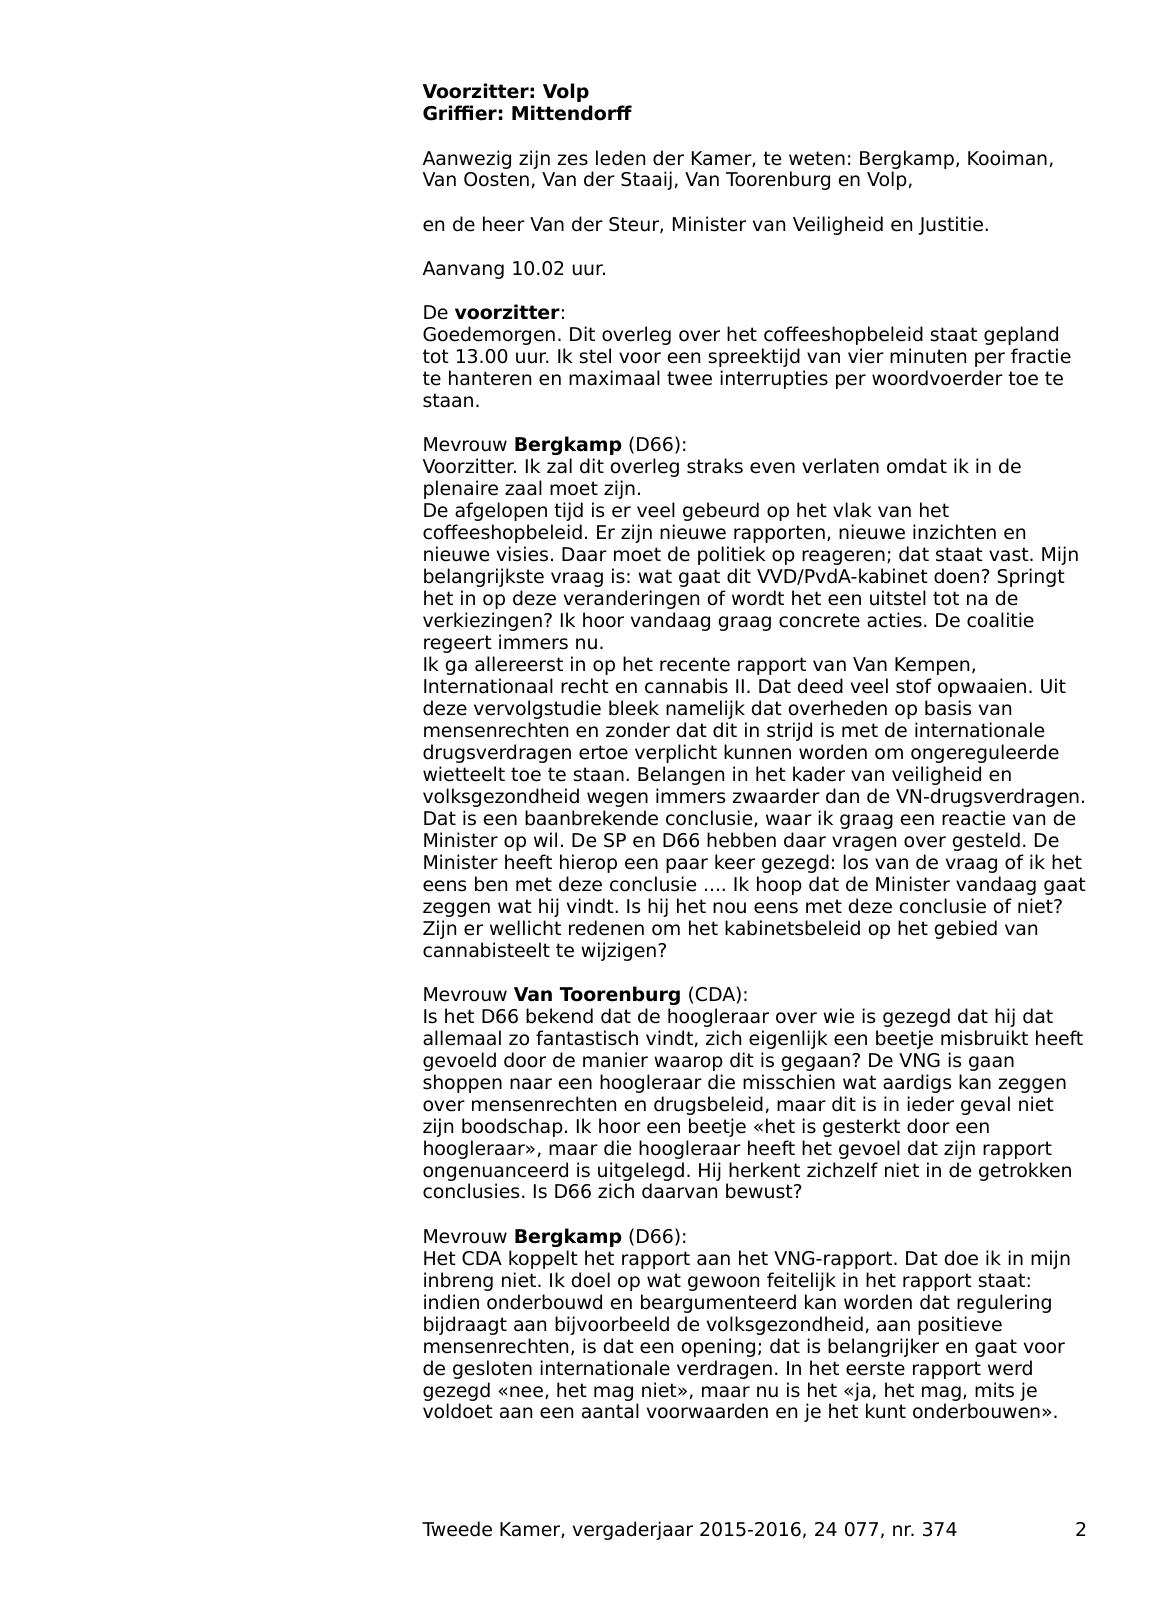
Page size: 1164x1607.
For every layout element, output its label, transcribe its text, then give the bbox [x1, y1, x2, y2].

text Griffier: Mittendorff [422, 103, 1087, 125]
text Is het D66 bekend dat de hoogleraar over wie is gezegd dat hij dat allemaal zo fantastisch vindt, zich eigenlijk een beetje misbruikt heeft gevoeld door de manier waarop dit is gegaan? De VNG is gaan shoppen naar een hoogleraar die misschien wat aardigs kan zeggen over mensenrechten en drugsbeleid, maar dit is in ieder geval niet zijn boodschap. Ik hoor een beetje «het is gesterkt door een hoogleraar», maar die hoogleraar heeft het gevoel dat zijn rapport ongenuanceerd is uitgelegd. Hij herkent zichzelf niet in de getrokken conclusies. Is D66 zich daarvan bewust? [422, 1006, 1087, 1203]
text Mevrouw Bergkamp (D66): [422, 1226, 1087, 1248]
text Voorzitter: Volp [422, 81, 1087, 103]
text Ik ga allereerst in op het recente rapport van Van Kempen, Internationaal recht en cannabis II. Dat deed veel stof opwaaien. Uit deze vervolgstudie bleek namelijk dat overheden op basis van mensenrechten en zonder dat dit in strijd is met de internationale drugsverdragen ertoe verplicht kunnen worden om ongereguleerde wietteelt toe te staan. Belangen in het kader van veiligheid en volksgezondheid wegen immers zwaarder dan de VN-drugsverdragen. Dat is een baanbrekende conclusie, waar ik graag een reactie van de Minister op wil. De SP en D66 hebben daar vragen over gesteld. De Minister heeft hierop een paar keer gezegd: los van de vraag of ik het eens ben met deze conclusie .... Ik hoop dat de Minister vandaag gaat zeggen wat hij vindt. Is hij het nou eens met deze conclusie of niet? Zijn er wellicht redenen om het kabinetsbeleid op het gebied van cannabisteelt te wijzigen? [422, 654, 1087, 961]
text Het CDA koppelt het rapport aan het VNG-rapport. Dat doe ik in mijn inbreng niet. Ik doel op wat gewoon feitelijk in het rapport staat: indien onderbouwd en beargumenteerd kan worden dat regulering bijdraagt aan bijvoorbeeld de volksgezondheid, aan positieve mensenrechten, is dat een opening; dat is belangrijker en gaat voor de gesloten internationale verdragen. In het eerste rapport werd gezegd «nee, het mag niet», maar nu is het «ja, het mag, mits je voldoet aan een aantal voorwaarden en je het kunt onderbouwen». [422, 1248, 1087, 1423]
text De voorzitter: [422, 302, 1087, 324]
text Voorzitter. Ik zal dit overleg straks even verlaten omdat ik in de plenaire zaal moet zijn. [422, 456, 1087, 500]
text Mevrouw Van Toorenburg (CDA): [422, 984, 1087, 1006]
text Aanvang 10.02 uur. [422, 258, 1087, 280]
text Mevrouw Bergkamp (D66): [422, 434, 1087, 456]
text en de heer Van der Steur, Minister van Veiligheid en Justitie. [422, 213, 1087, 236]
text De afgelopen tijd is er veel gebeurd op het vlak van het coffeeshopbeleid. Er zijn nieuwe rapporten, nieuwe inzichten en nieuwe visies. Daar moet de politiek op reageren; dat staat vast. Mijn belangrijkste vraag is: wat gaat dit VVD/PvdA-kabinet doen? Springt het in op deze veranderingen of wordt het een uitstel tot na de verkiezingen? Ik hoor vandaag graag concrete acties. De coalitie regeert immers nu. [422, 500, 1087, 654]
text Goedemorgen. Dit overleg over het coffeeshopbeleid staat gepland tot 13.00 uur. Ik stel voor een spreektijd van vier minuten per fractie te hanteren en maximaal twee interrupties per woordvoerder toe te staan. [422, 324, 1087, 412]
text Aanwezig zijn zes leden der Kamer, te weten: Bergkamp, Kooiman, Van Oosten, Van der Staaij, Van Toorenburg en Volp, [422, 147, 1087, 191]
